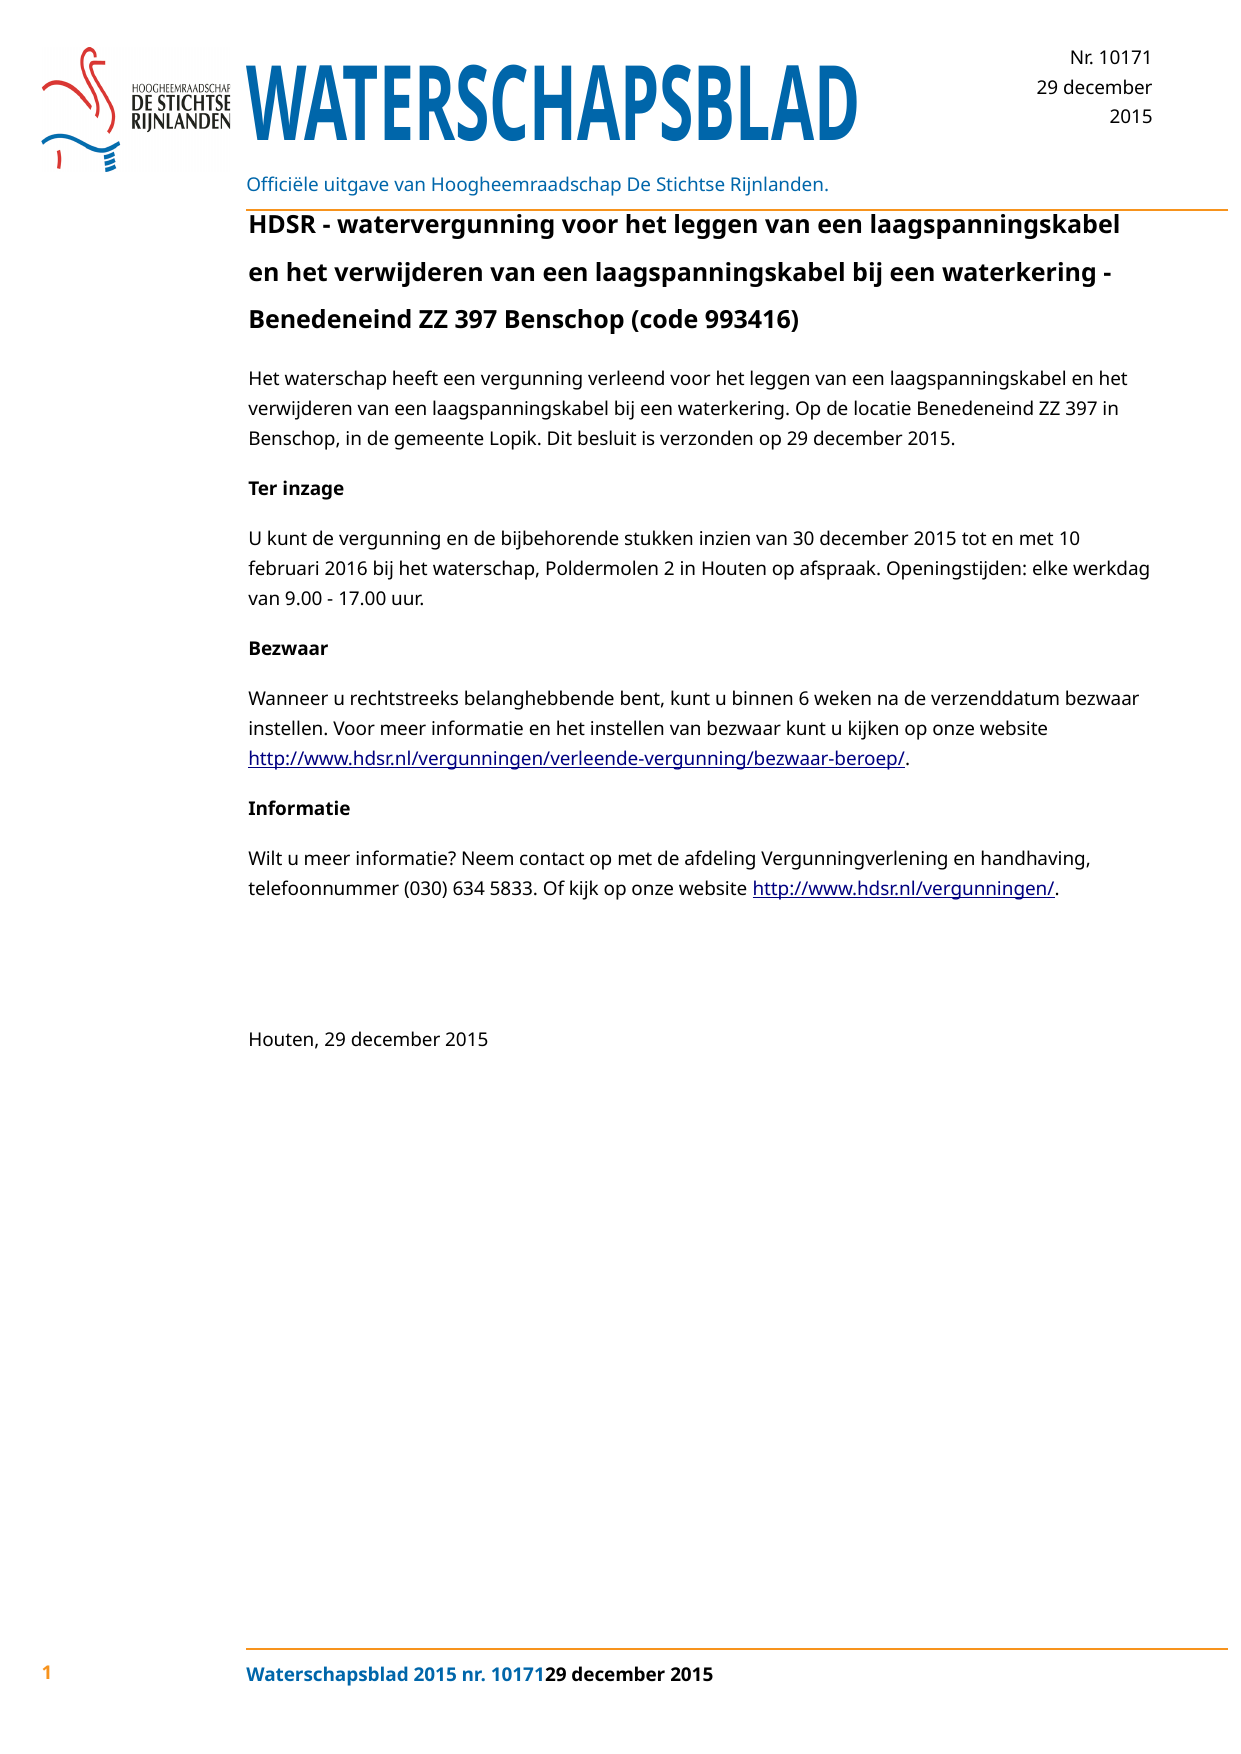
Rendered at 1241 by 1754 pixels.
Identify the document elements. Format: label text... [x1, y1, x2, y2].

picture [41, 47, 231, 172]
text HDSR - watervergunning voor het leggen van een laagspanningskabel en het verwijderen van een laagspanningskabel bij een waterkering - Benedeneind ZZ 397 Benschop (code 993416) [248, 211, 1152, 336]
text Informatie [248, 795, 1152, 821]
text Ter inzage [248, 475, 1152, 501]
text Wilt u meer informatie? Neem contact op met de afdeling Vergunningverlening en handhaving, telefoonnummer (030) 634 5833. Of kijk op onze website http://www.hdsr.nl/vergunningen/. [248, 846, 1152, 901]
text Bezwaar [248, 635, 1152, 661]
text Wanneer u rechtstreeks belanghebbende bent, kunt u binnen 6 weken na de verzenddatum bezwaar instellen. Voor meer informatie en het instellen van bezwaar kunt u kijken op onze website http://www.hdsr.nl/vergunningen/verleende-vergunning/bezwaar-beroep/. [248, 686, 1152, 770]
text U kunt de vergunning en de bijbehorende stukken inzien van 30 december 2015 tot en met 10 februari 2016 bij het waterschap, Poldermolen 2 in Houten op afspraak. Openingstijden: elke werkdag van 9.00 - 17.00 uur. [248, 526, 1152, 610]
text Het waterschap heeft een vergunning verleend voor het leggen van een laagspanningskabel en het verwijderen van een laagspanningskabel bij een waterkering. Op de locatie Benedeneind ZZ 397 in Benschop, in de gemeente Lopik. Dit besluit is verzonden op 29 december 2015. [248, 366, 1152, 450]
text Houten, 29 december 2015 [248, 1026, 1152, 1052]
